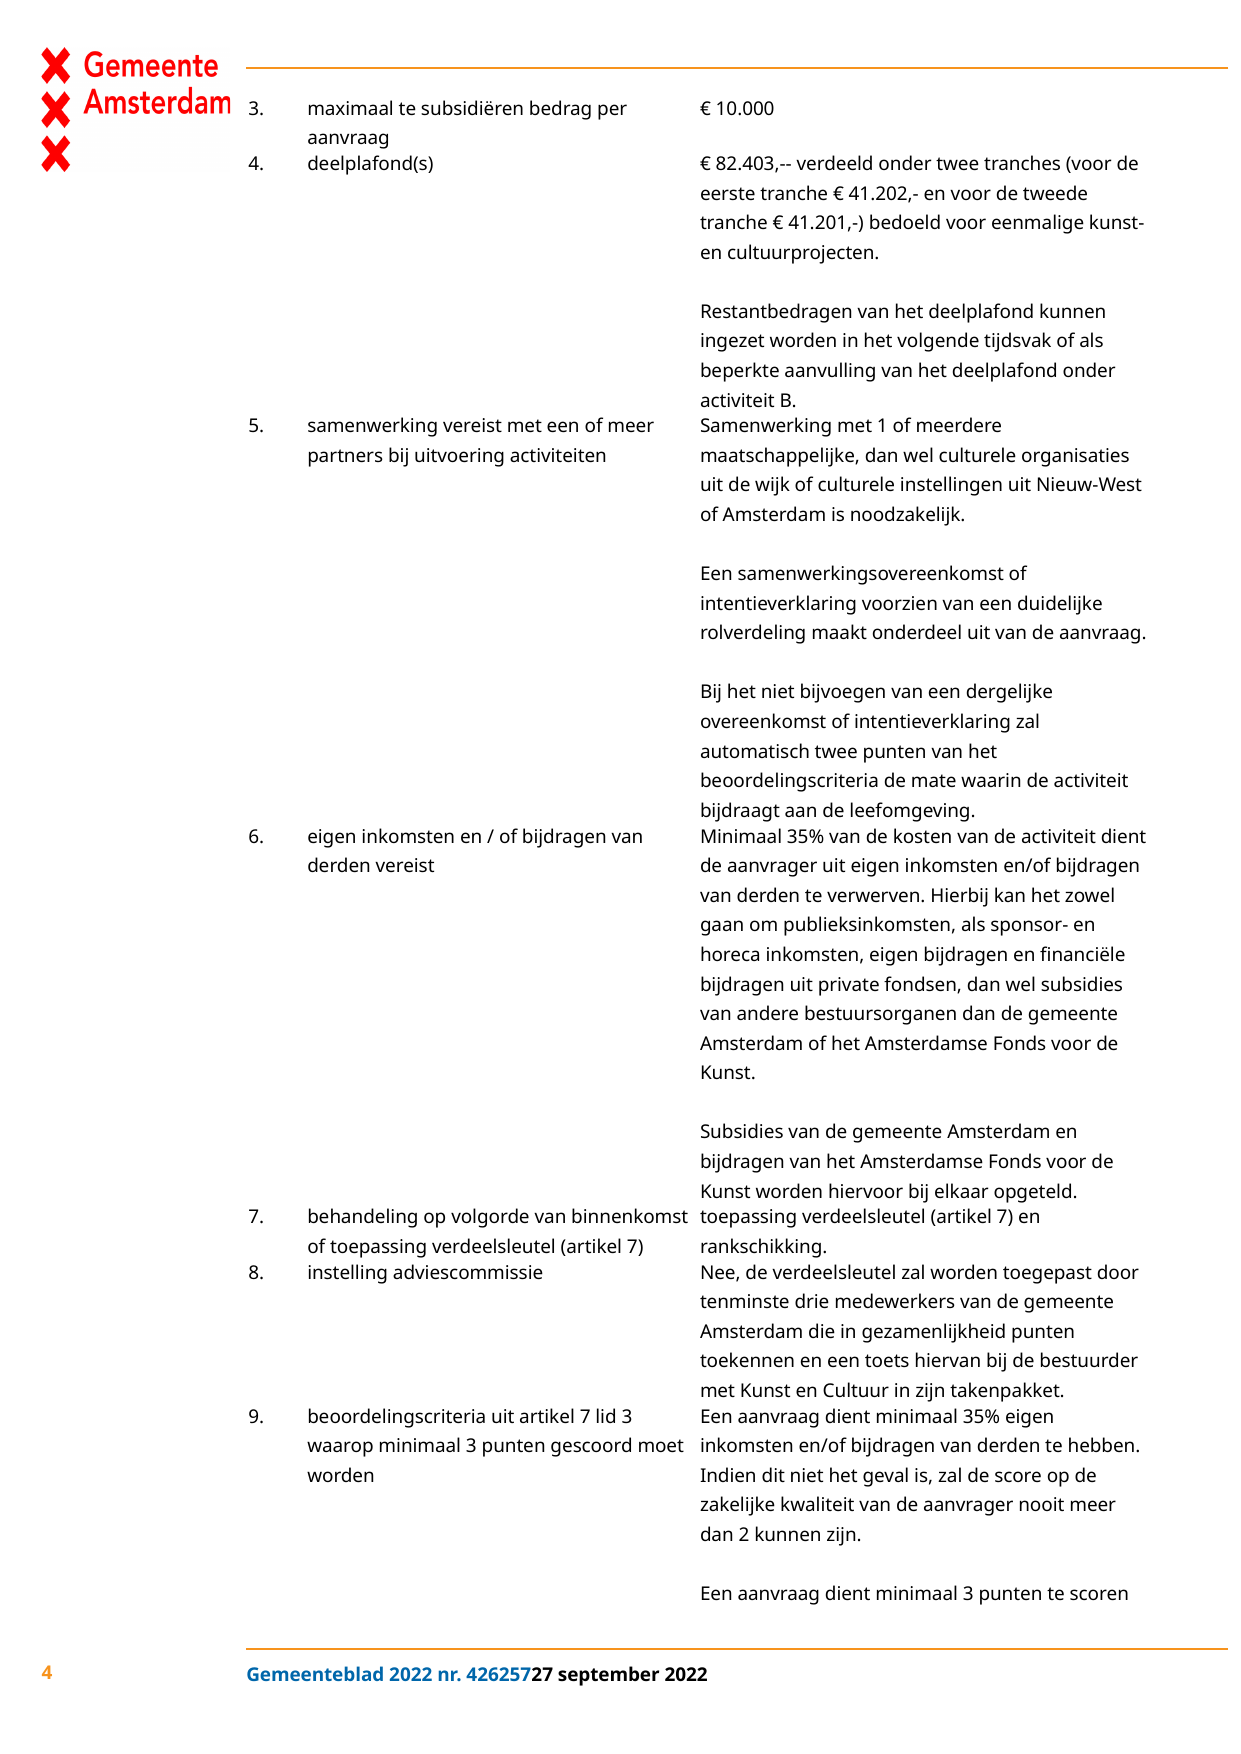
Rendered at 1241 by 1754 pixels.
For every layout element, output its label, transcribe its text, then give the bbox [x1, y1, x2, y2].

table_cell deelplafond(s) [248, 150, 700, 412]
table_cell beoordelingscriteria uit artikel 7 lid 3 waarop minimaal 3 punten gescoord moet worden [248, 1403, 700, 1606]
table_cell eigen inkomsten en / of bijdragen van derden vereist [248, 823, 700, 1203]
table_cell toepassing verdeelsleutel (artikel 7) en rankschikking. [700, 1204, 1152, 1259]
table_cell Samenwerking met 1 of meerdere maatschappelijke, dan wel culturele organisaties uit de wijk of culturele instellingen uit Nieuw-West of Amsterdam is noodzakelijk. Een samenwerkingsovereenkomst of intentieverklaring voorzien van een duidelijke rolverdeling maakt onderdeel uit van de aanvraag. Bij het niet bijvoegen van een dergelijke overeenkomst of intentieverklaring zal automatisch twee punten van het beoordelingscriteria de mate waarin de activiteit bijdraagt aan de leefomgeving. [700, 413, 1152, 823]
table_cell instelling adviescommissie [248, 1259, 700, 1403]
table_cell € 82.403,-- verdeeld onder twee tranches (voor de eerste tranche € 41.202,- en voor de tweede tranche € 41.201,-) bedoeld voor eenmalige kunst- en cultuurprojecten. Restantbedragen van het deelplafond kunnen ingezet worden in het volgende tijdsvak of als beperkte aanvulling van het deelplafond onder activiteit B. [700, 150, 1152, 412]
picture [41, 47, 231, 172]
table_cell samenwerking vereist met een of meer partners bij uitvoering activiteiten [248, 413, 700, 823]
table_cell € 10.000 [700, 95, 1152, 150]
table_cell Minimaal 35% van de kosten van de activiteit dient de aanvrager uit eigen inkomsten en/of bijdragen van derden te verwerven. Hierbij kan het zowel gaan om publieksinkomsten, als sponsor- en horeca inkomsten, eigen bijdragen en financiële bijdragen uit private fondsen, dan wel subsidies van andere bestuursorganen dan de gemeente Amsterdam of het Amsterdamse Fonds voor de Kunst. Subsidies van de gemeente Amsterdam en bijdragen van het Amsterdamse Fonds voor de Kunst worden hiervoor bij elkaar opgeteld. [700, 823, 1152, 1203]
table_cell Nee, de verdeelsleutel zal worden toegepast door tenminste drie medewerkers van de gemeente Amsterdam die in gezamenlijkheid punten toekennen en een toets hiervan bij de bestuurder met Kunst en Cultuur in zijn takenpakket. [700, 1259, 1152, 1403]
table_cell behandeling op volgorde van binnenkomst of toepassing verdeelsleutel (artikel 7) [248, 1204, 700, 1259]
table_cell Een aanvraag dient minimaal 35% eigen inkomsten en/of bijdragen van derden te hebben. Indien dit niet het geval is, zal de score op de zakelijke kwaliteit van de aanvrager nooit meer dan 2 kunnen zijn. Een aanvraag dient minimaal 3 punten te scoren [700, 1403, 1152, 1606]
table_cell maximaal te subsidiëren bedrag per aanvraag [248, 95, 700, 150]
